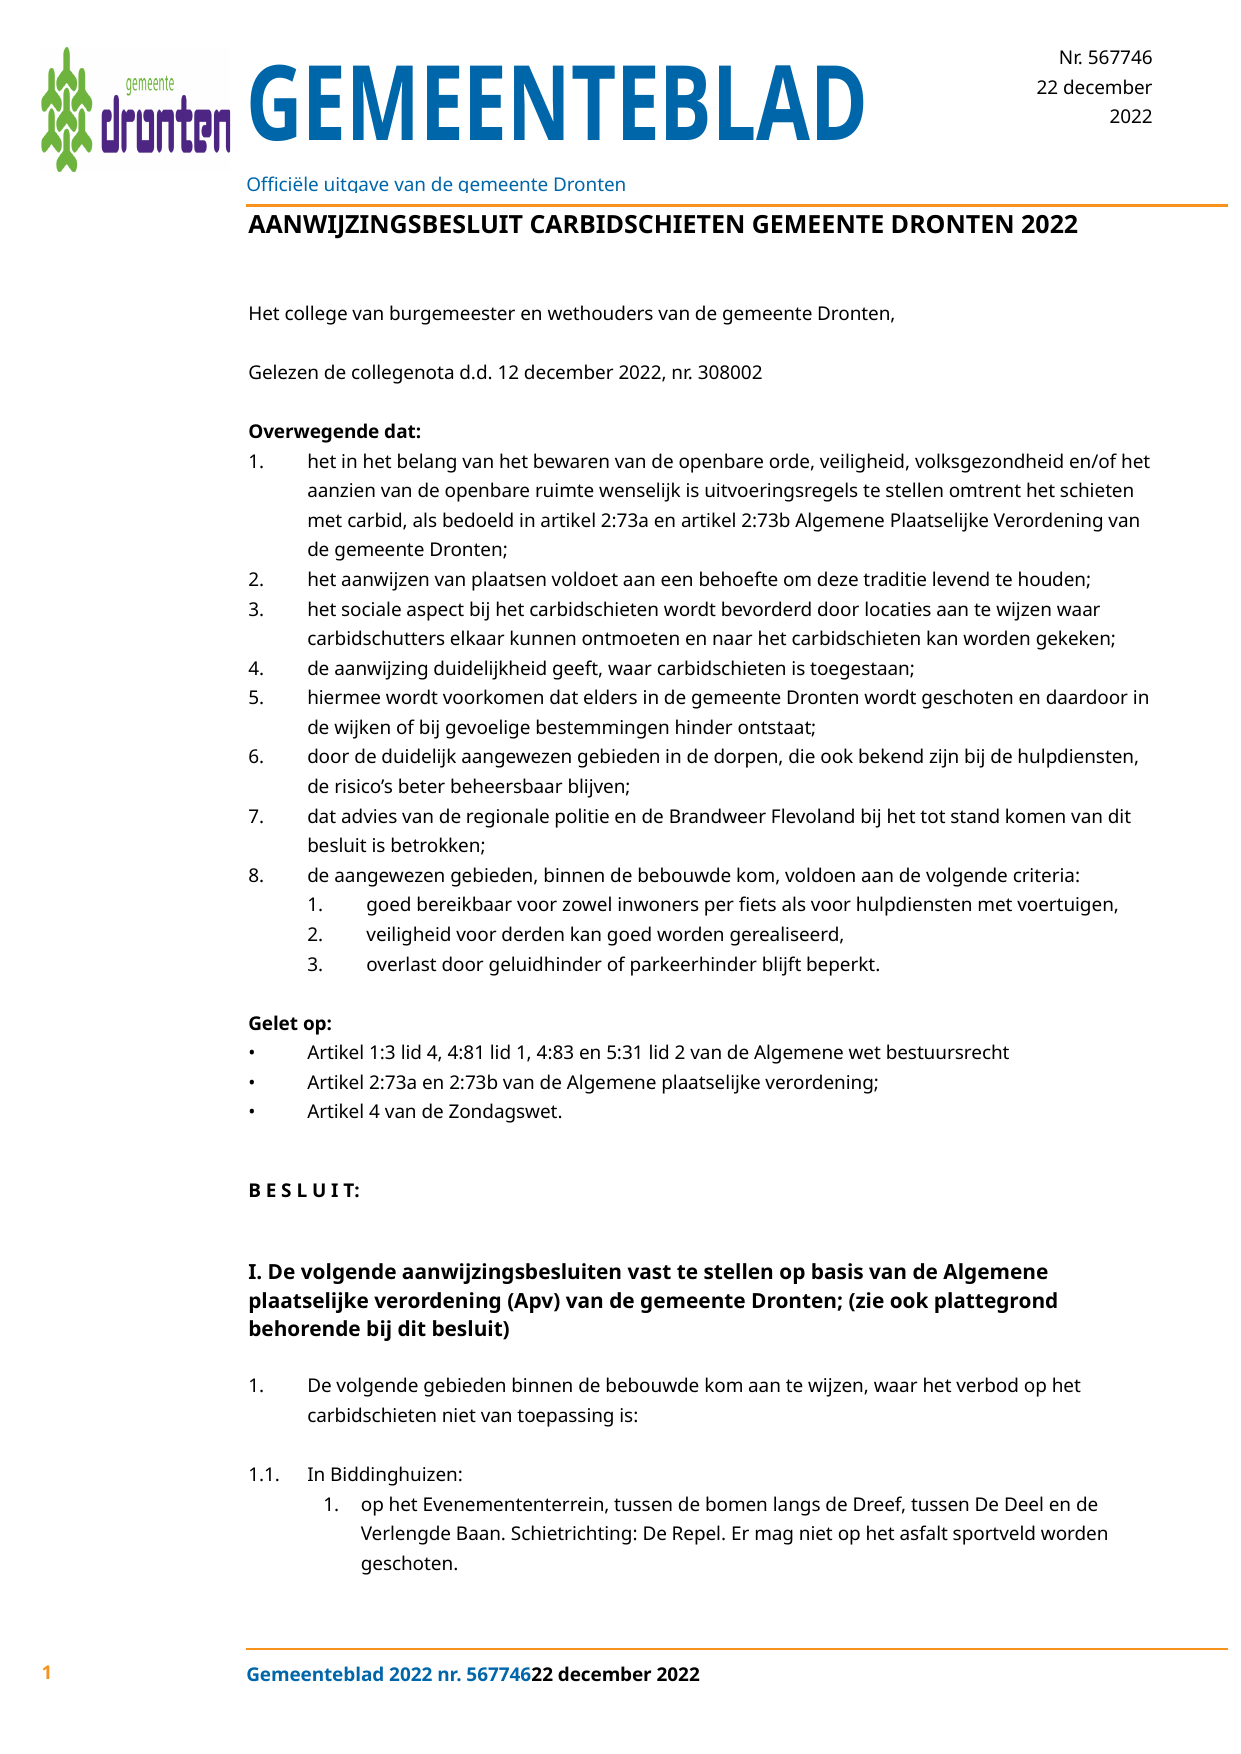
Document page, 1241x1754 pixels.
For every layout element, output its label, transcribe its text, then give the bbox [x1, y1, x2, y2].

list de aangewezen gebieden, binnen de bebouwde kom, voldoen aan de volgende criteria: [248, 862, 1152, 888]
text Gelet op: [248, 1010, 1152, 1036]
list op het Evenemententerrein, tussen de bomen langs de Dreef, tussen De Deel en de Verlengde Baan. Schietrichting: De Repel. Er mag niet op het asfalt sportveld worden geschoten. [323, 1491, 1152, 1576]
text B E S L U I T: [248, 1177, 1152, 1203]
list het sociale aspect bij het carbidschieten wordt bevorderd door locaties aan te wijzen waar carbidschutters elkaar kunnen ontmoeten en naar het carbidschieten kan worden gekeken; [248, 596, 1152, 651]
list het in het belang van het bewaren van de openbare orde, veiligheid, volksgezondheid en/of het aanzien van de openbare ruimte wenselijk is uitvoeringsregels te stellen omtrent het schieten met carbid, als bedoeld in artikel 2:73a en artikel 2:73b Algemene Plaatselijke Verordening van de gemeente Dronten; [248, 448, 1152, 562]
list goed bereikbaar voor zowel inwoners per fiets als voor hulpdiensten met voertuigen, [307, 892, 1152, 917]
list de aanwijzing duidelijkheid geeft, waar carbidschieten is toegestaan; [248, 655, 1152, 681]
text Gelezen de collegenota d.d. 12 december 2022, nr. 308002 [248, 359, 1152, 385]
text Het college van burgemeester en wethouders van de gemeente Dronten, [248, 300, 1152, 326]
text AANWIJZINGSBESLUIT CARBIDSCHIETEN GEMEENTE DRONTEN 2022 [248, 207, 1152, 241]
list Artikel 2:73a en 2:73b van de Algemene plaatselijke verordening; [248, 1069, 1152, 1095]
list Artikel 1:3 lid 4, 4:81 lid 1, 4:83 en 5:31 lid 2 van de Algemene wet bestuursrecht [248, 1039, 1152, 1065]
text I. De volgende aanwijzingsbesluiten vast te stellen op basis van de Algemene plaatselijke verordening (Apv) van de gemeente Dronten; (zie ook plattegrond behorende bij dit besluit) [248, 1257, 1152, 1343]
list het aanwijzen van plaatsen voldoet aan een behoefte om deze traditie levend te houden; [248, 566, 1152, 592]
picture [41, 47, 231, 172]
list overlast door geluidhinder of parkeerhinder blijft beperkt. [307, 951, 1152, 976]
list hiermee wordt voorkomen dat elders in de gemeente Dronten wordt geschoten en daardoor in de wijken of bij gevoelige bestemmingen hinder ontstaat; [248, 684, 1152, 740]
list dat advies van de regionale politie en de Brandweer Flevoland bij het tot stand komen van dit besluit is betrokken; [248, 803, 1152, 858]
list door de duidelijk aangewezen gebieden in de dorpen, die ook bekend zijn bij de hulpdiensten, de risico’s beter beheersbaar blijven; [248, 744, 1152, 799]
list veiligheid voor derden kan goed worden gerealiseerd, [307, 921, 1152, 947]
list Artikel 4 van de Zondagswet. [248, 1099, 1152, 1124]
list De volgende gebieden binnen de bebouwde kom aan te wijzen, waar het verbod op het carbidschieten niet van toepassing is: [248, 1372, 1152, 1428]
list In Biddinghuizen: [248, 1461, 1152, 1487]
text Overwegende dat: [248, 418, 1152, 444]
